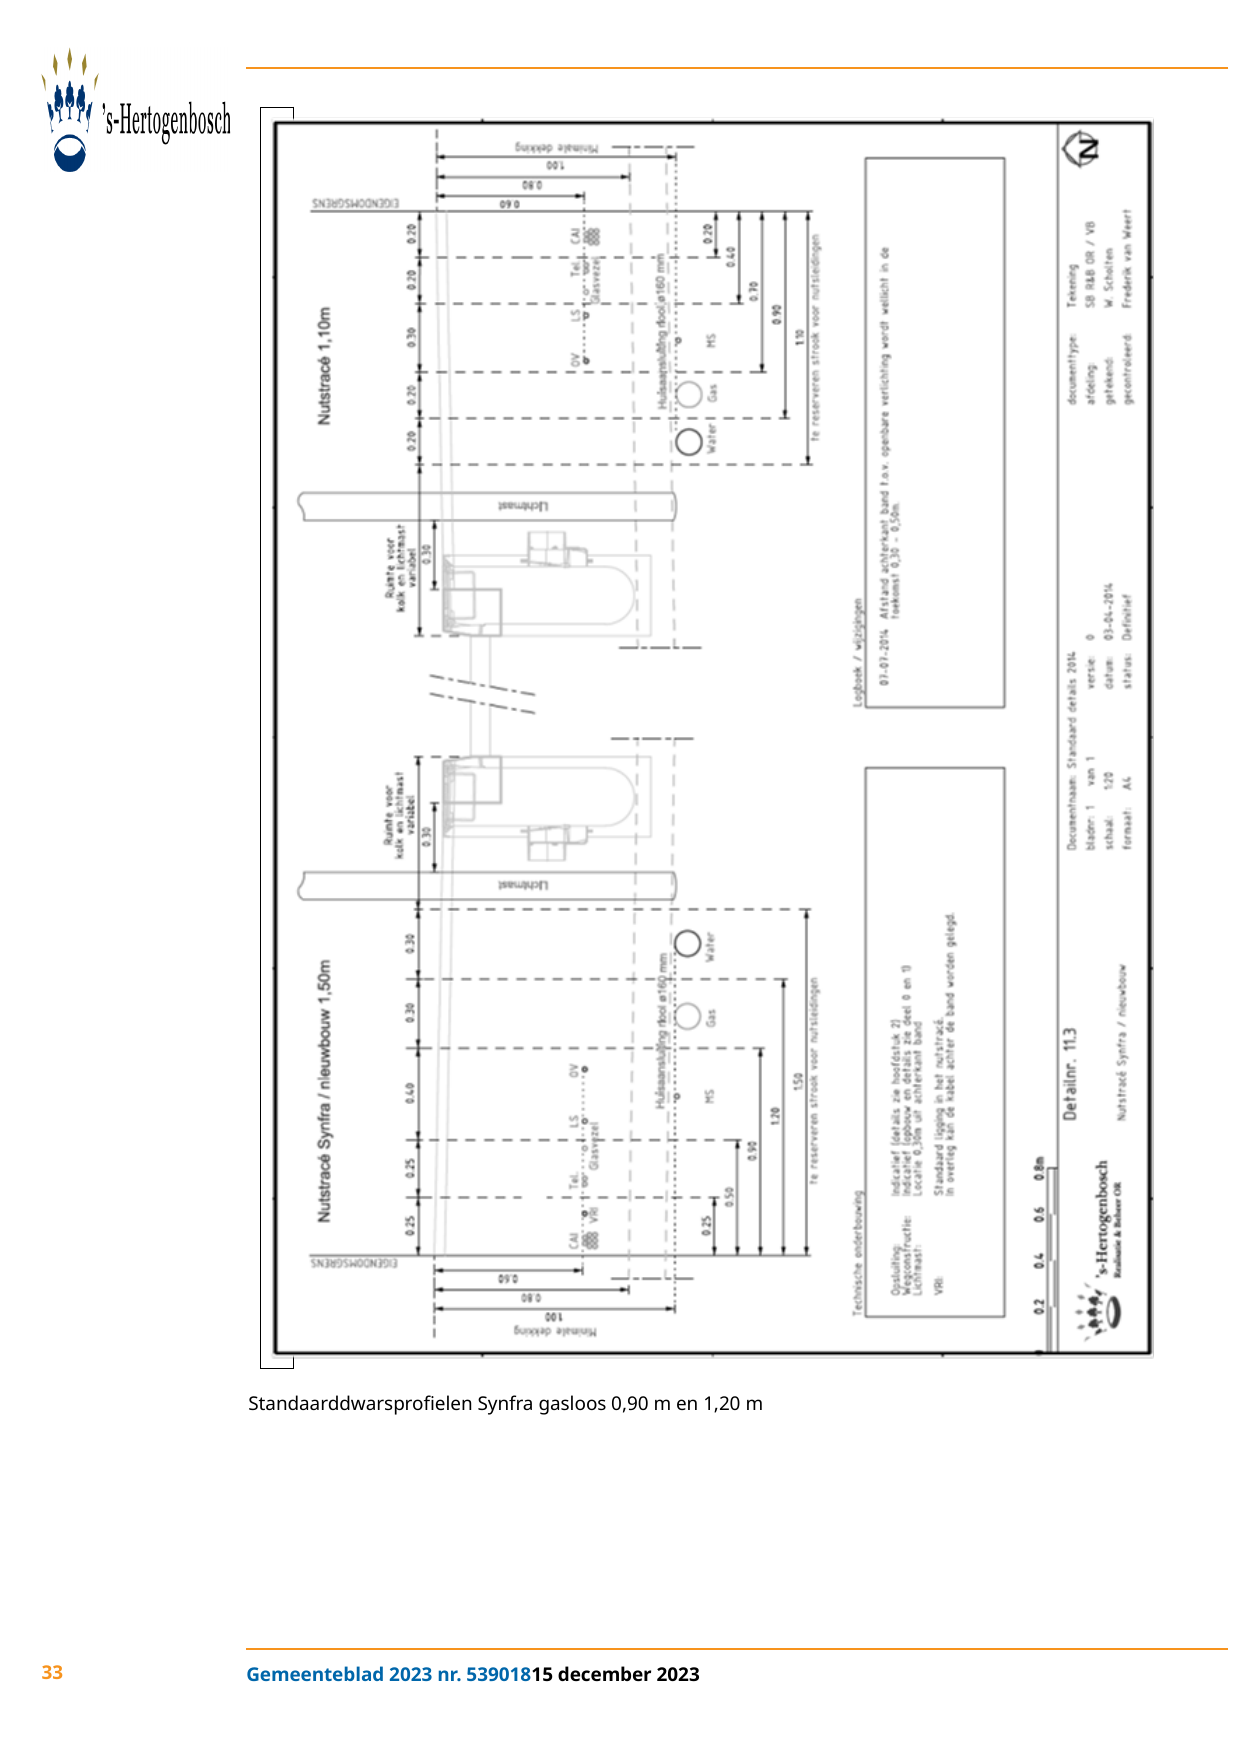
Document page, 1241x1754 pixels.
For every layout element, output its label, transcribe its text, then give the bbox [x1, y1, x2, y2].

text Standaarddwarsprofielen Synfra gasloos 0,90 m en 1,20 m [248, 1390, 1152, 1415]
picture [41, 47, 231, 172]
picture [268, 115, 1155, 1360]
